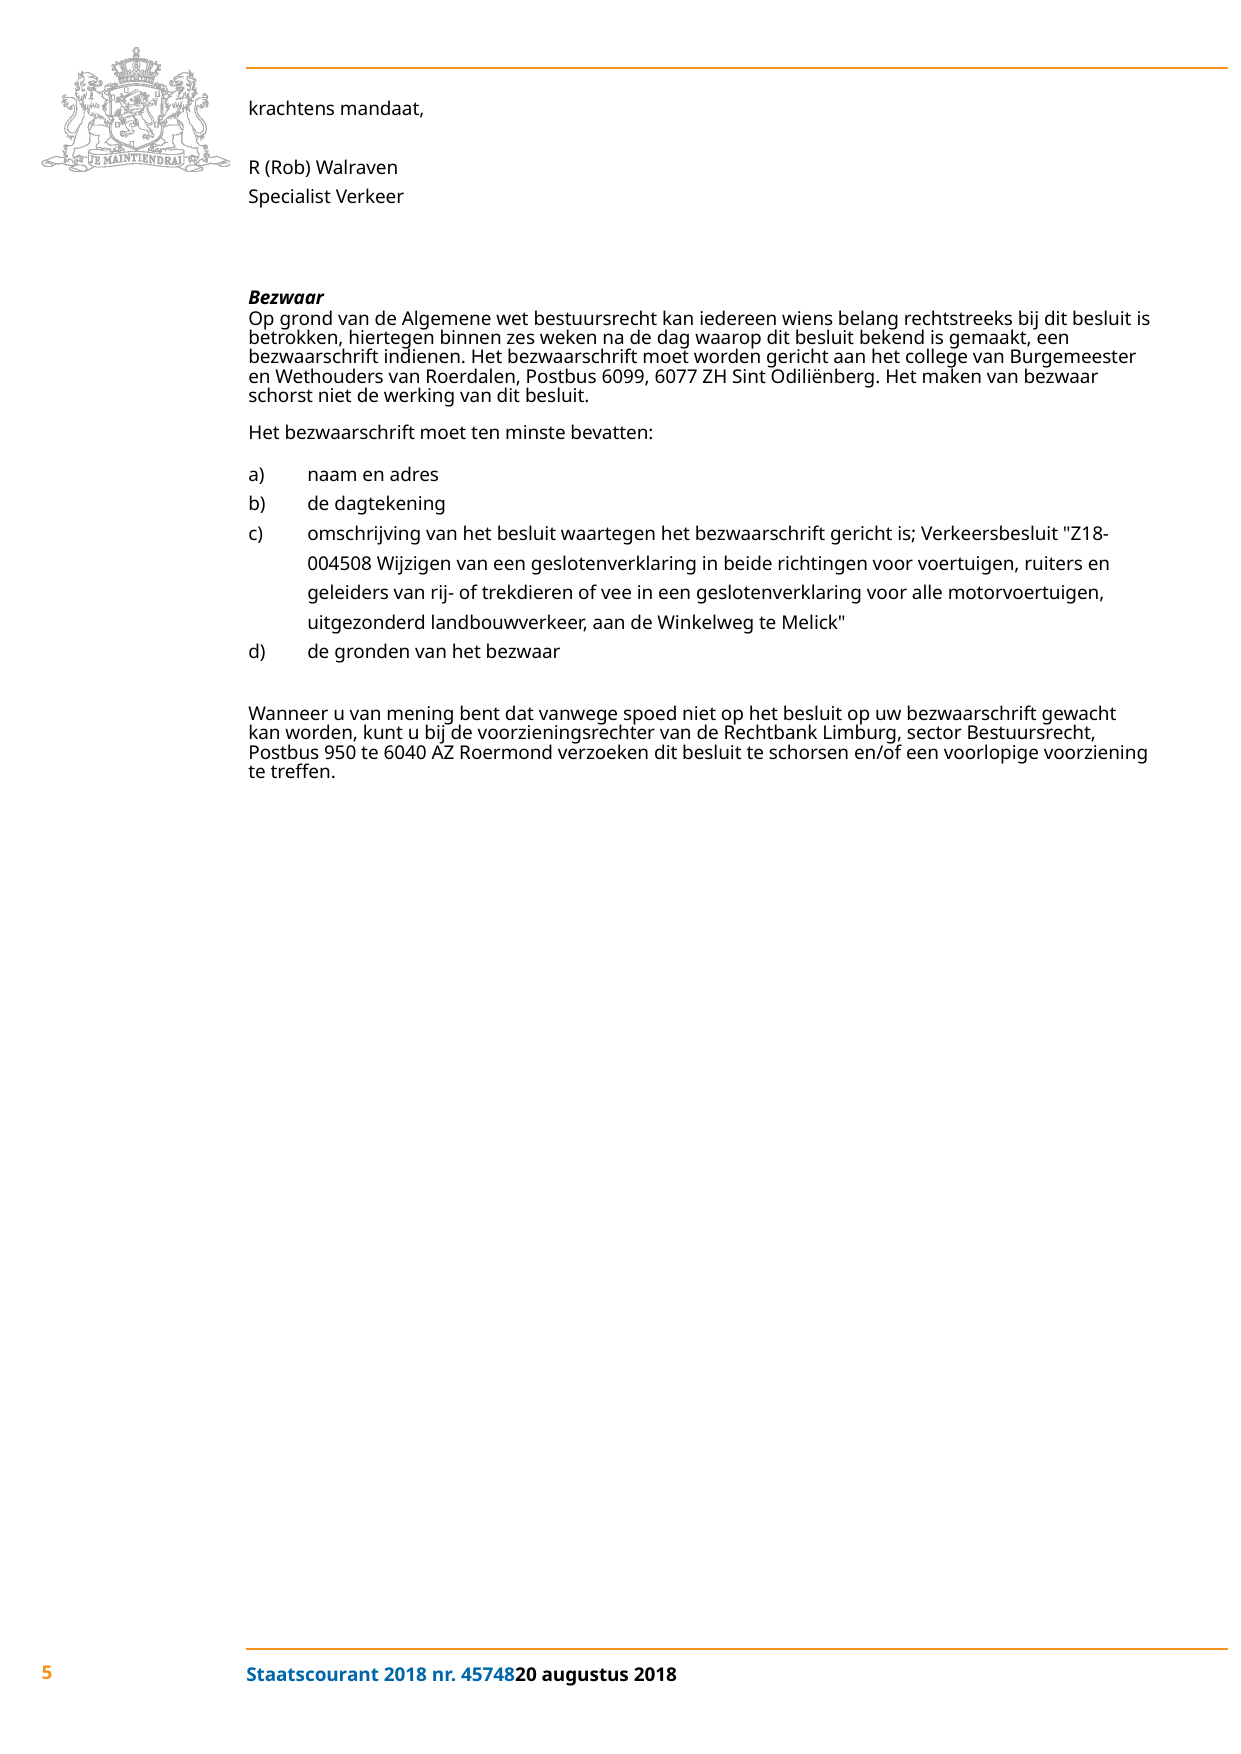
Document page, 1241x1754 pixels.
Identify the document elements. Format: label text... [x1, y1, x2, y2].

list de dagtekening [248, 491, 1152, 516]
text Wanneer u van mening bent dat vanwege spoed niet op het besluit op uw bezwaarschrift gewacht kan worden, kunt u bij de voorzieningsrechter van de Rechtbank Limburg, sector Bestuursrecht, Postbus 950 te 6040 AZ Roermond verzoeken dit besluit te schorsen en/of een voorlopige voorziening te treffen. [248, 705, 1152, 782]
list naam en adres [248, 461, 1152, 487]
text Op grond van de Algemene wet bestuursrecht kan iedereen wiens belang rechtstreeks bij dit besluit is betrokken, hiertegen binnen zes weken na de dag waarop dit besluit bekend is gemaakt, een bezwaarschrift indienen. Het bezwaarschrift moet worden gericht aan het college van Burgemeester en Wethouders van Roerdalen, Postbus 6099, 6077 ZH Sint Odiliënberg. Het maken van bezwaar schorst niet de werking van dit besluit. [248, 310, 1152, 406]
list omschrijving van het besluit waartegen het bezwaarschrift gericht is; Verkeersbesluit "Z18-004508 Wijzigen van een geslotenverklaring in beide richtingen voor voertuigen, ruiters en geleiders van rij- of trekdieren of vee in een geslotenverklaring voor alle motorvoertuigen, uitgezonderd landbouwverkeer, aan de Winkelweg te Melick" [248, 520, 1152, 635]
list de gronden van het bezwaar [248, 638, 1152, 664]
text Specialist Verkeer [248, 183, 1152, 209]
text Bezwaar [248, 284, 1152, 310]
text krachtens mandaat, [248, 95, 1152, 121]
text Het bezwaarschrift moet ten minste bevatten: [248, 424, 1152, 443]
picture [41, 47, 231, 172]
text R (Rob) Walraven [248, 154, 1152, 180]
